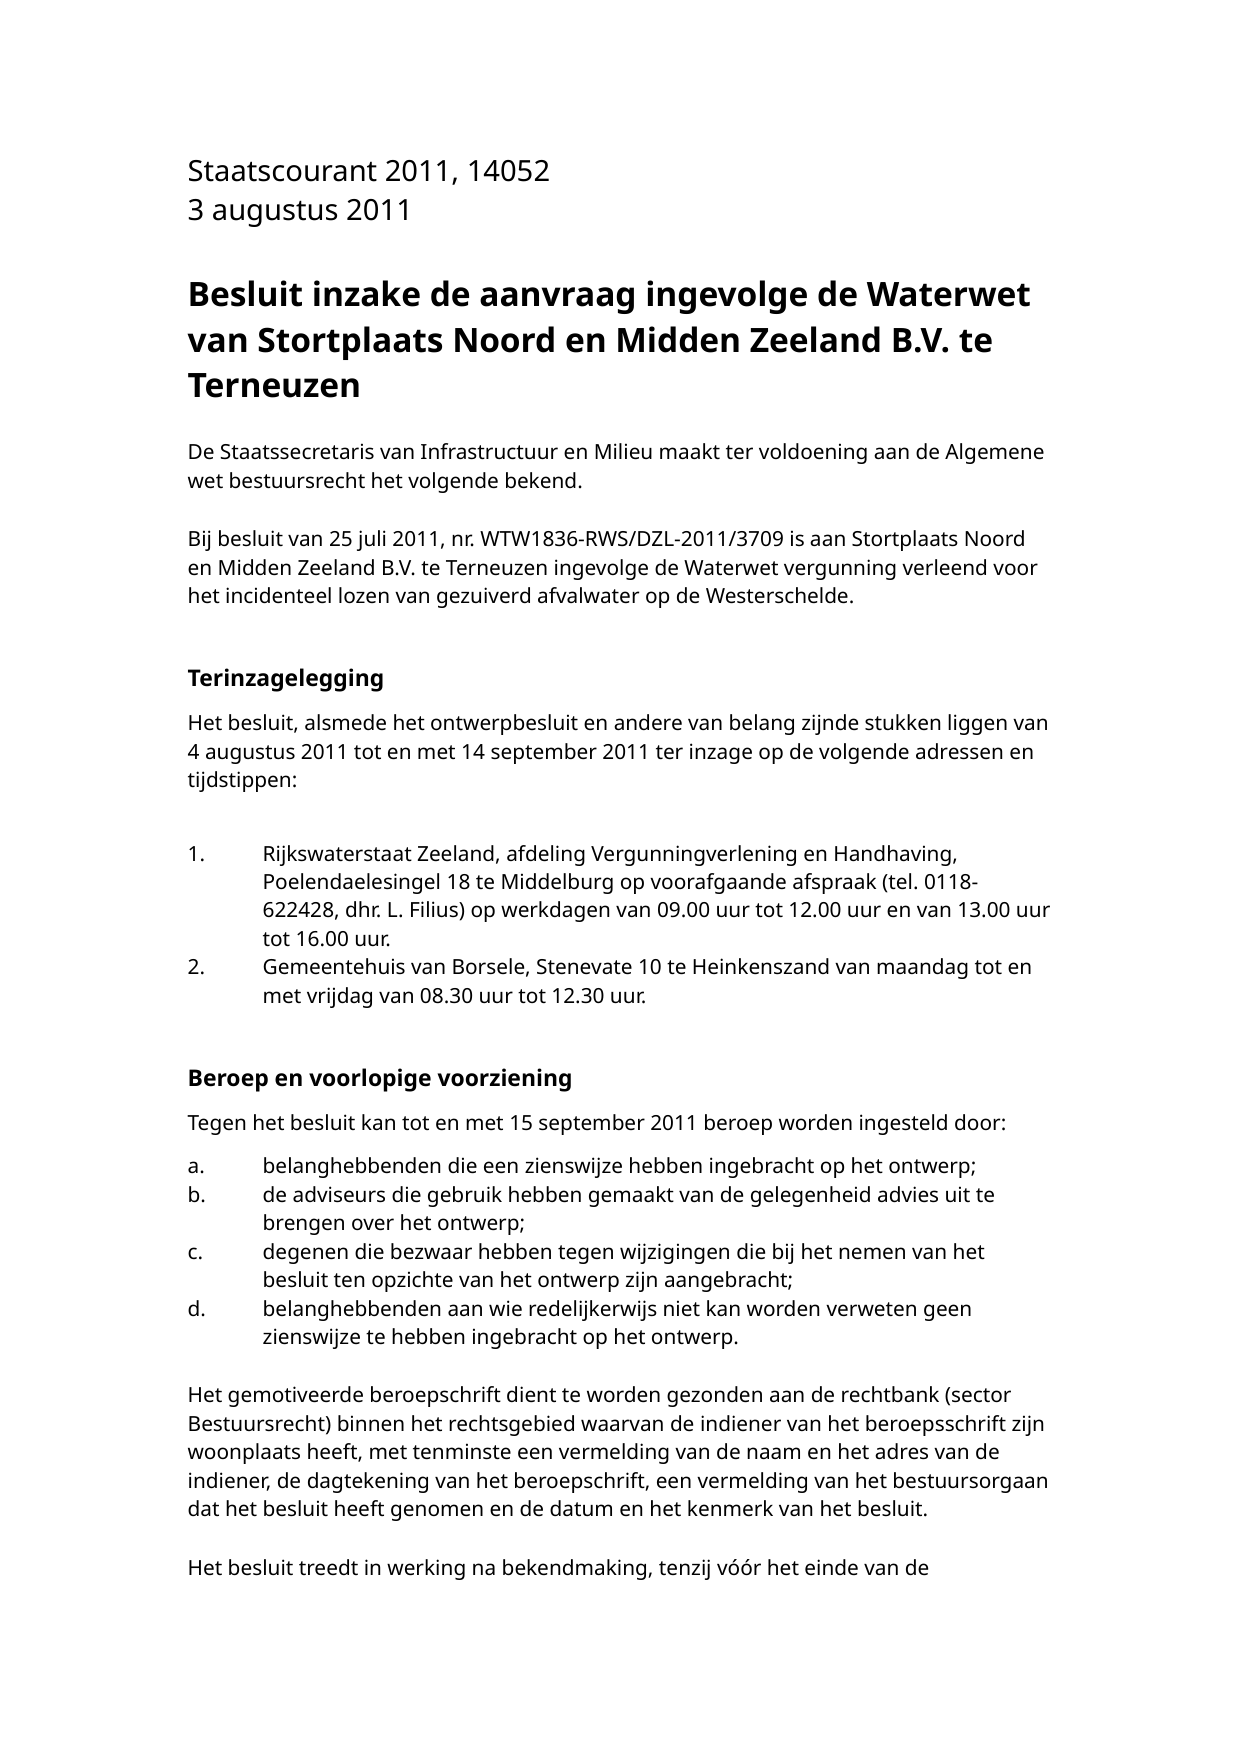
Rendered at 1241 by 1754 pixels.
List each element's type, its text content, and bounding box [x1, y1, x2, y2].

list belanghebbenden die een zienswijze hebben ingebracht op het ontwerp; [187, 1151, 1053, 1180]
text De Staatssecretaris van Infrastructuur en Milieu maakt ter voldoening aan de Algemene wet bestuursrecht het volgende bekend. [187, 437, 1053, 494]
text 3 augustus 2011 [187, 190, 1053, 229]
list Rijkswaterstaat Zeeland, afdeling Vergunningverlening en Handhaving, Poelendaelesingel 18 te Middelburg op voorafgaande afspraak (tel. 0118-622428, dhr. L. Filius) op werkdagen van 09.00 uur tot 12.00 uur en van 13.00 uur tot 16.00 uur. [187, 839, 1053, 952]
subtitle Besluit inzake de aanvraag ingevolge de Waterwet van Stortplaats Noord en Midden Zeeland B.V. te Terneuzen [187, 271, 1053, 407]
text Staatscourant 2011, 14052 [187, 150, 1053, 190]
list degenen die bezwaar hebben tegen wijzigingen die bij het nemen van het besluit ten opzichte van het ontwerp zijn aangebracht; [187, 1237, 1053, 1294]
text Bij besluit van 25 juli 2011, nr. WTW1836-RWS/DZL-2011/3709 is aan Stortplaats Noord en Midden Zeeland B.V. te Terneuzen ingevolge de Waterwet vergunning verleend voor het incidenteel lozen van gezuiverd afvalwater op de Westerschelde. [187, 524, 1053, 609]
subtitle Beroep en voorlopige voorziening [187, 1062, 1053, 1093]
text Het gemotiveerde beroepschrift dient te worden gezonden aan de rechtbank (sector Bestuursrecht) binnen het rechtsgebied waarvan de indiener van het beroepsschrift zijn woonplaats heeft, met tenminste een vermelding van de naam en het adres van de indiener, de dagtekening van het beroepschrift, een vermelding van het bestuursorgaan dat het besluit heeft genomen en de datum en het kenmerk van het besluit. [187, 1381, 1053, 1523]
list Gemeentehuis van Borsele, Stenevate 10 te Heinkenszand van maandag tot en met vrijdag van 08.30 uur tot 12.30 uur. [187, 952, 1053, 1009]
text Het besluit treedt in werking na bekendmaking, tenzij vóór het einde van de [187, 1553, 1053, 1581]
subtitle Terinzagelegging [187, 662, 1053, 693]
list de adviseurs die gebruik hebben gemaakt van de gelegenheid advies uit te brengen over het ontwerp; [187, 1180, 1053, 1237]
text Het besluit, alsmede het ontwerpbesluit en andere van belang zijnde stukken liggen van 4 augustus 2011 tot en met 14 september 2011 ter inzage op de volgende adressen en tijdstippen: [187, 708, 1053, 794]
text Tegen het besluit kan tot en met 15 september 2011 beroep worden ingesteld door: [187, 1108, 1053, 1136]
list belanghebbenden aan wie redelijkerwijs niet kan worden verweten geen zienswijze te hebben ingebracht op het ontwerp. [187, 1294, 1053, 1351]
